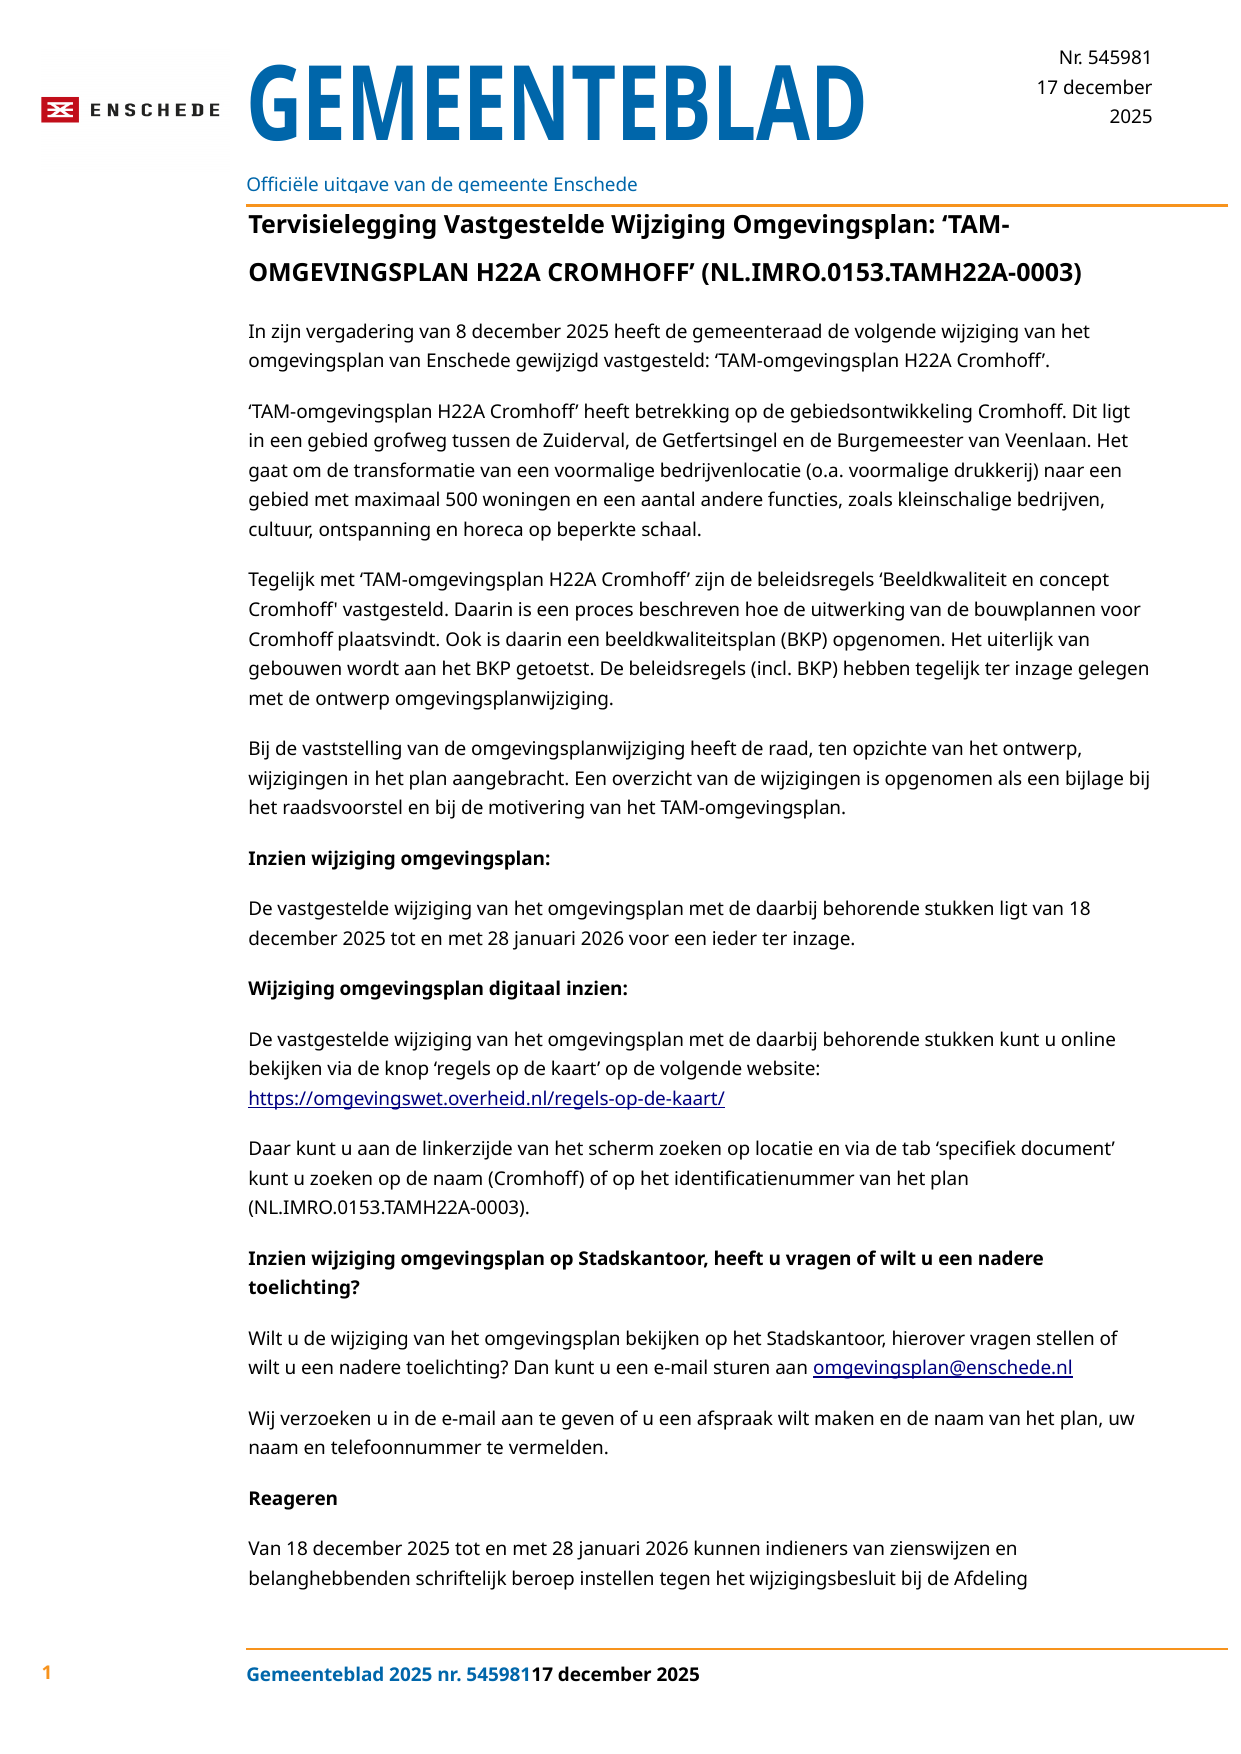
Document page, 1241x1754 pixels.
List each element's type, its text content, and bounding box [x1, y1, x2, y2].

text Van 18 december 2025 tot en met 28 januari 2026 kunnen indieners van zienswijzen en belanghebbenden schriftelijk beroep instellen tegen het wijzigingsbesluit bij de Afdeling [248, 1535, 1152, 1591]
text Inzien wijziging omgevingsplan: [248, 845, 1152, 871]
picture [41, 47, 231, 172]
text Reageren [248, 1485, 1152, 1511]
text Wij verzoeken u in de e-mail aan te geven of u een afspraak wilt maken en de naam van het plan, uw naam en telefoonnummer te vermelden. [248, 1405, 1152, 1460]
text Bij de vaststelling van de omgevingsplanwijziging heeft de raad, ten opzichte van het ontwerp, wijzigingen in het plan aangebracht. Een overzicht van de wijzigingen is opgenomen als een bijlage bij het raadsvoorstel en bij de motivering van het TAM-omgevingsplan. [248, 735, 1152, 820]
text Daar kunt u aan de linkerzijde van het scherm zoeken op locatie en via de tab ‘specifiek document’ kunt u zoeken op de naam (Cromhoff) of op het identificatienummer van het plan (NL.IMRO.0153.TAMH22A-0003). [248, 1135, 1152, 1220]
text Tegelijk met ‘TAM-omgevingsplan H22A Cromhoff’ zijn de beleidsregels ‘Beeldkwaliteit en concept Cromhoff' vastgesteld. Daarin is een proces beschreven hoe de uitwerking van de bouwplannen voor Cromhoff plaatsvindt. Ook is daarin een beeldkwaliteitsplan (BKP) opgenomen. Het uiterlijk van gebouwen wordt aan het BKP getoetst. De beleidsregels (incl. BKP) hebben tegelijk ter inzage gelegen met de ontwerp omgevingsplanwijziging. [248, 567, 1152, 711]
text Inzien wijziging omgevingsplan op Stadskantoor, heeft u vragen of wilt u een nadere toelichting? [248, 1245, 1152, 1300]
text Tervisielegging Vastgestelde Wijziging Omgevingsplan: ‘TAM-OMGEVINGSPLAN H22A CROMHOFF’ (NL.IMRO.0153.TAMH22A-0003) [248, 207, 1152, 288]
text ‘TAM-omgevingsplan H22A Cromhoff’ heeft betrekking op de gebiedsontwikkeling Cromhoff. Dit ligt in een gebied grofweg tussen de Zuiderval, de Getfertsingel en de Burgemeester van Veenlaan. Het gaat om de transformatie van een voormalige bedrijvenlocatie (o.a. voormalige drukkerij) naar een gebied met maximaal 500 woningen en een aantal andere functies, zoals kleinschalige bedrijven, cultuur, ontspanning en horeca op beperkte schaal. [248, 398, 1152, 542]
text Wijziging omgevingsplan digitaal inzien: [248, 975, 1152, 1001]
text De vastgestelde wijziging van het omgevingsplan met de daarbij behorende stukken ligt van 18 december 2025 tot en met 28 januari 2026 voor een ieder ter inzage. [248, 895, 1152, 951]
text Wilt u de wijziging van het omgevingsplan bekijken op het Stadskantoor, hierover vragen stellen of wilt u een nadere toelichting? Dan kunt u een e-mail sturen aan omgevingsplan@enschede.nl [248, 1325, 1152, 1380]
text De vastgestelde wijziging van het omgevingsplan met de daarbij behorende stukken kunt u online bekijken via de knop ‘regels op de kaart’ op de volgende website: https://omgevingswet.overheid.nl/regels-op-de-kaart/ [248, 1026, 1152, 1111]
text In zijn vergadering van 8 december 2025 heeft de gemeenteraad de volgende wijziging van het omgevingsplan van Enschede gewijzigd vastgesteld: ‘TAM-omgevingsplan H22A Cromhoff’. [248, 318, 1152, 373]
